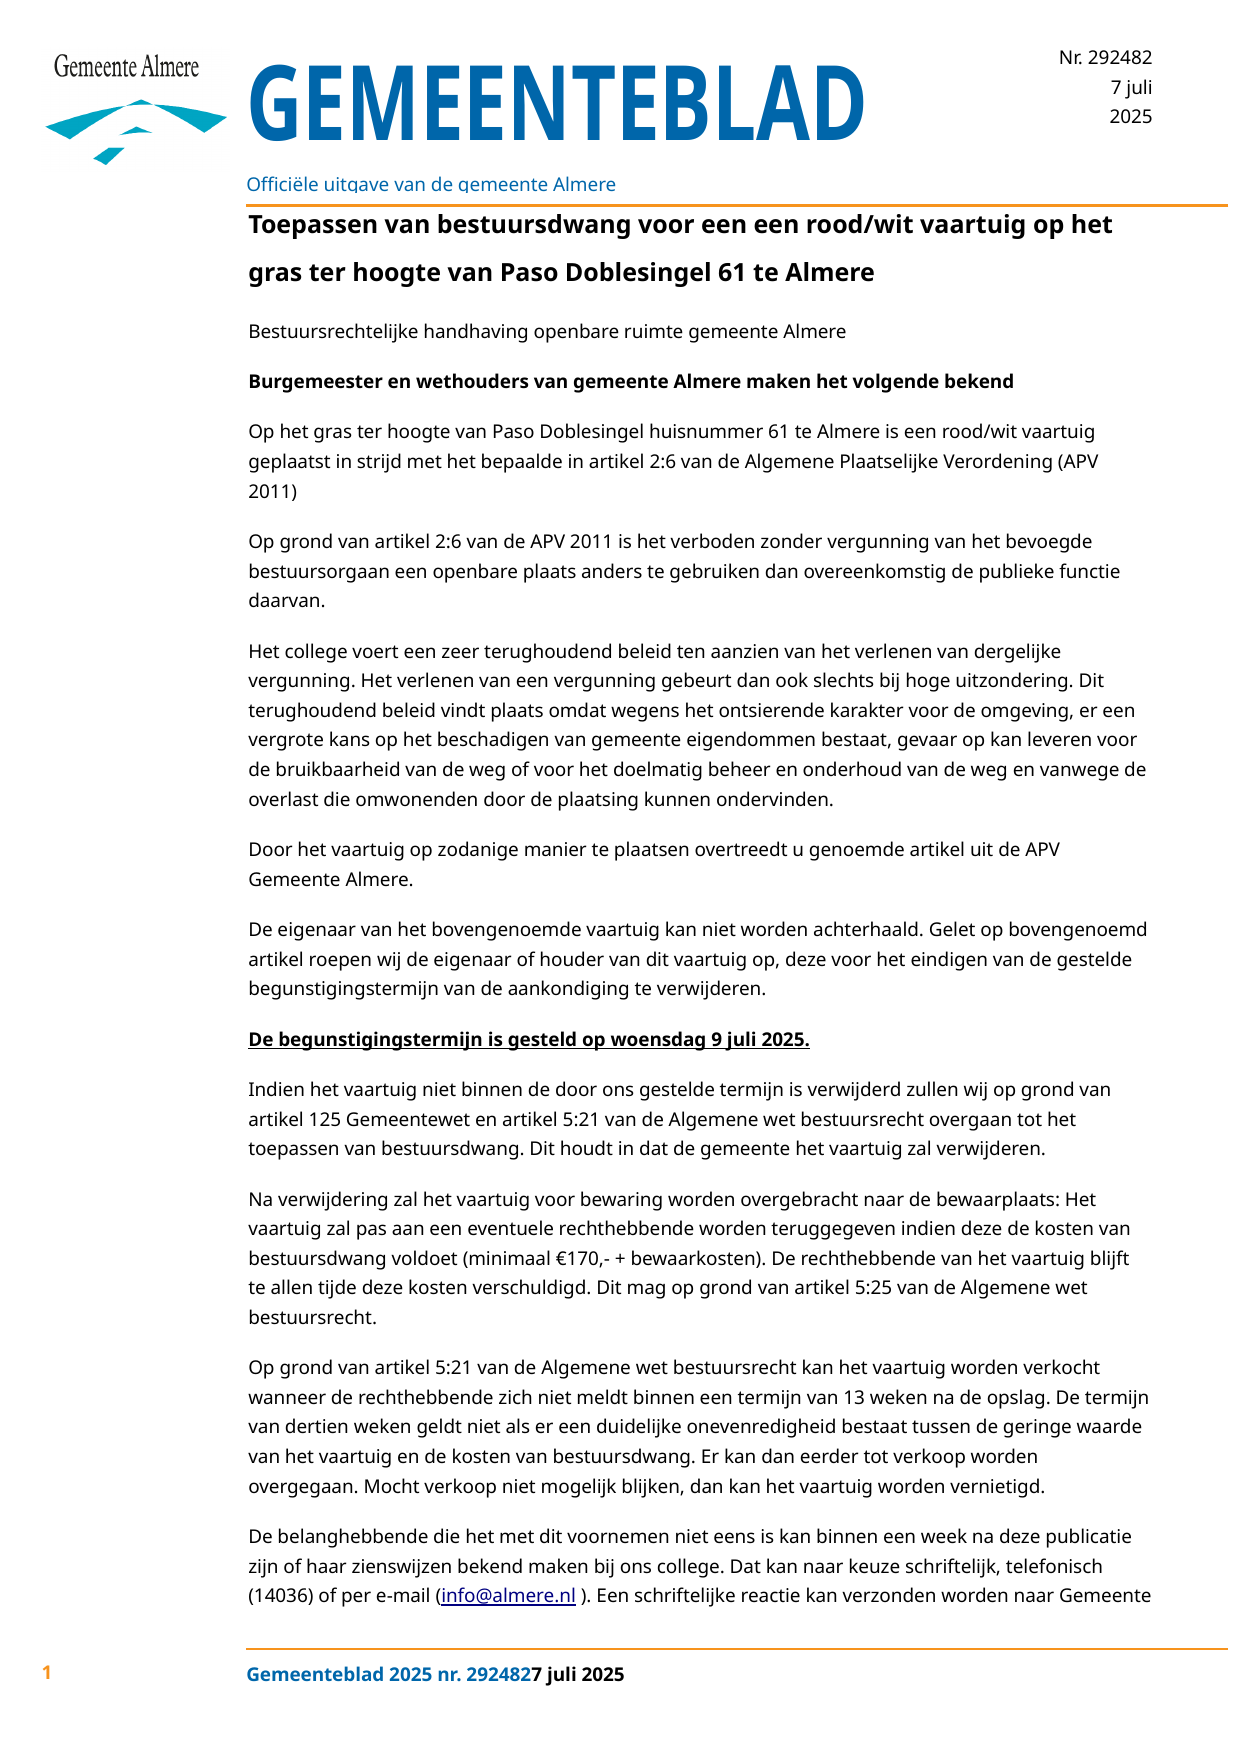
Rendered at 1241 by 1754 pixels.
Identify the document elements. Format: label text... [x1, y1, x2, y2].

text Op grond van artikel 2:6 van de APV 2011 is het verboden zonder vergunning van het bevoegde bestuursorgaan een openbare plaats anders te gebruiken dan overeenkomstig de publieke functie daarvan. [248, 528, 1152, 613]
text Bestuursrechtelijke handhaving openbare ruimte gemeente Almere [248, 318, 1152, 344]
text Indien het vaartuig niet binnen de door ons gestelde termijn is verwijderd zullen wij op grond van artikel 125 Gemeentewet en artikel 5:21 van de Algemene wet bestuursrecht overgaan tot het toepassen van bestuursdwang. Dit houdt in dat de gemeente het vaartuig zal verwijderen. [248, 1076, 1152, 1161]
picture [41, 47, 231, 172]
text Burgemeester en wethouders van gemeente Almere maken het volgende bekend [248, 368, 1152, 394]
text Op grond van artikel 5:21 van de Algemene wet bestuursrecht kan het vaartuig worden verkocht wanneer de rechthebbende zich niet meldt binnen een termijn van 13 weken na de opslag. De termijn van dertien weken geldt niet als er een duidelijke onevenredigheid bestaat tussen de geringe waarde van het vaartuig en de kosten van bestuursdwang. Er kan dan eerder tot verkoop worden overgegaan. Mocht verkoop niet mogelijk blijken, dan kan het vaartuig worden vernietigd. [248, 1354, 1152, 1499]
text Door het vaartuig op zodanige manier te plaatsen overtreedt u genoemde artikel uit de APV Gemeente Almere. [248, 836, 1152, 892]
text Na verwijdering zal het vaartuig voor bewaring worden overgebracht naar de bewaarplaats: Het vaartuig zal pas aan een eventuele rechthebbende worden teruggegeven indien deze de kosten van bestuursdwang voldoet (minimaal €170,- + bewaarkosten). De rechthebbende van het vaartuig blijft te allen tijde deze kosten verschuldigd. Dit mag op grond van artikel 5:25 van de Algemene wet bestuursrecht. [248, 1186, 1152, 1330]
text Het college voert een zeer terughoudend beleid ten aanzien van het verlenen van dergelijke vergunning. Het verlenen van een vergunning gebeurt dan ook slechts bij hoge uitzondering. Dit terughoudend beleid vindt plaats omdat wegens het ontsierende karakter voor de omgeving, er een vergrote kans op het beschadigen van gemeente eigendommen bestaat, gevaar op kan leveren voor de bruikbaarheid van de weg of voor het doelmatig beheer en onderhoud van de weg en vanwege de overlast die omwonenden door de plaatsing kunnen ondervinden. [248, 638, 1152, 812]
text Op het gras ter hoogte van Paso Doblesingel huisnummer 61 te Almere is een rood/wit vaartuig geplaatst in strijd met het bepaalde in artikel 2:6 van de Algemene Plaatselijke Verordening (APV 2011) [248, 419, 1152, 504]
text Toepassen van bestuursdwang voor een een rood/wit vaartuig op het gras ter hoogte van Paso Doblesingel 61 te Almere [248, 207, 1152, 288]
text De belanghebbende die het met dit voornemen niet eens is kan binnen een week na deze publicatie zijn of haar zienswijzen bekend maken bij ons college. Dat kan naar keuze schriftelijk, telefonisch (14036) of per e-mail (info@almere.nl ). Een schriftelijke reactie kan verzonden worden naar Gemeente [248, 1523, 1152, 1608]
text De eigenaar van het bovengenoemde vaartuig kan niet worden achterhaald. Gelet op bovengenoemd artikel roepen wij de eigenaar of houder van dit vaartuig op, deze voor het eindigen van de gestelde begunstigingstermijn van de aankondiging te verwijderen. [248, 916, 1152, 1001]
text De begunstigingstermijn is gesteld op woensdag 9 juli 2025. [248, 1026, 1152, 1052]
